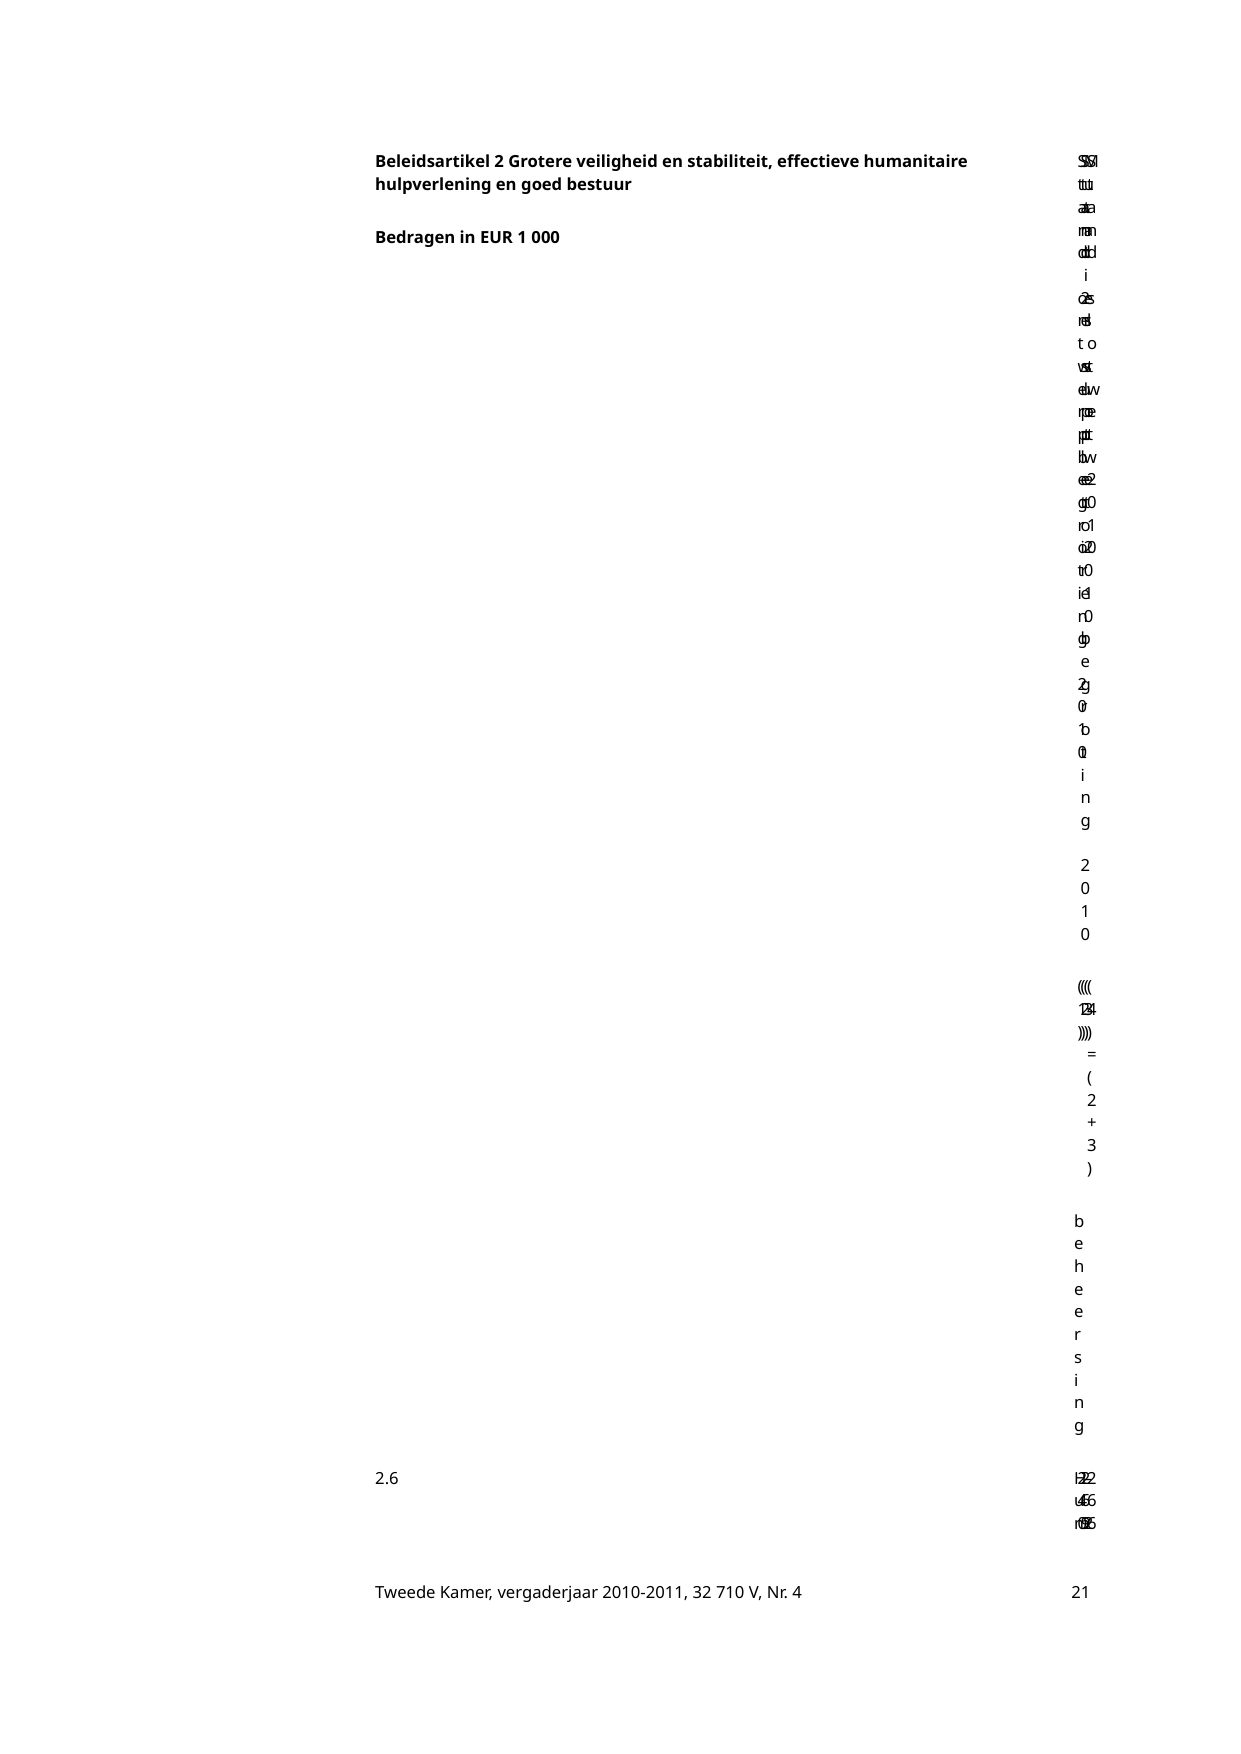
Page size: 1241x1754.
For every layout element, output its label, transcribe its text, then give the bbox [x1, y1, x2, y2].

table_header Beleidsartikel 2 Grotere veiligheid en stabiliteit, effectieve humanitaire hulpverlening en goed bestuur Bedragen in EUR 1 000 [375, 150, 1077, 975]
table_cell [375, 1209, 1074, 1466]
table_cell 2.6 [375, 1466, 1074, 1534]
table_cell [375, 975, 1074, 1209]
